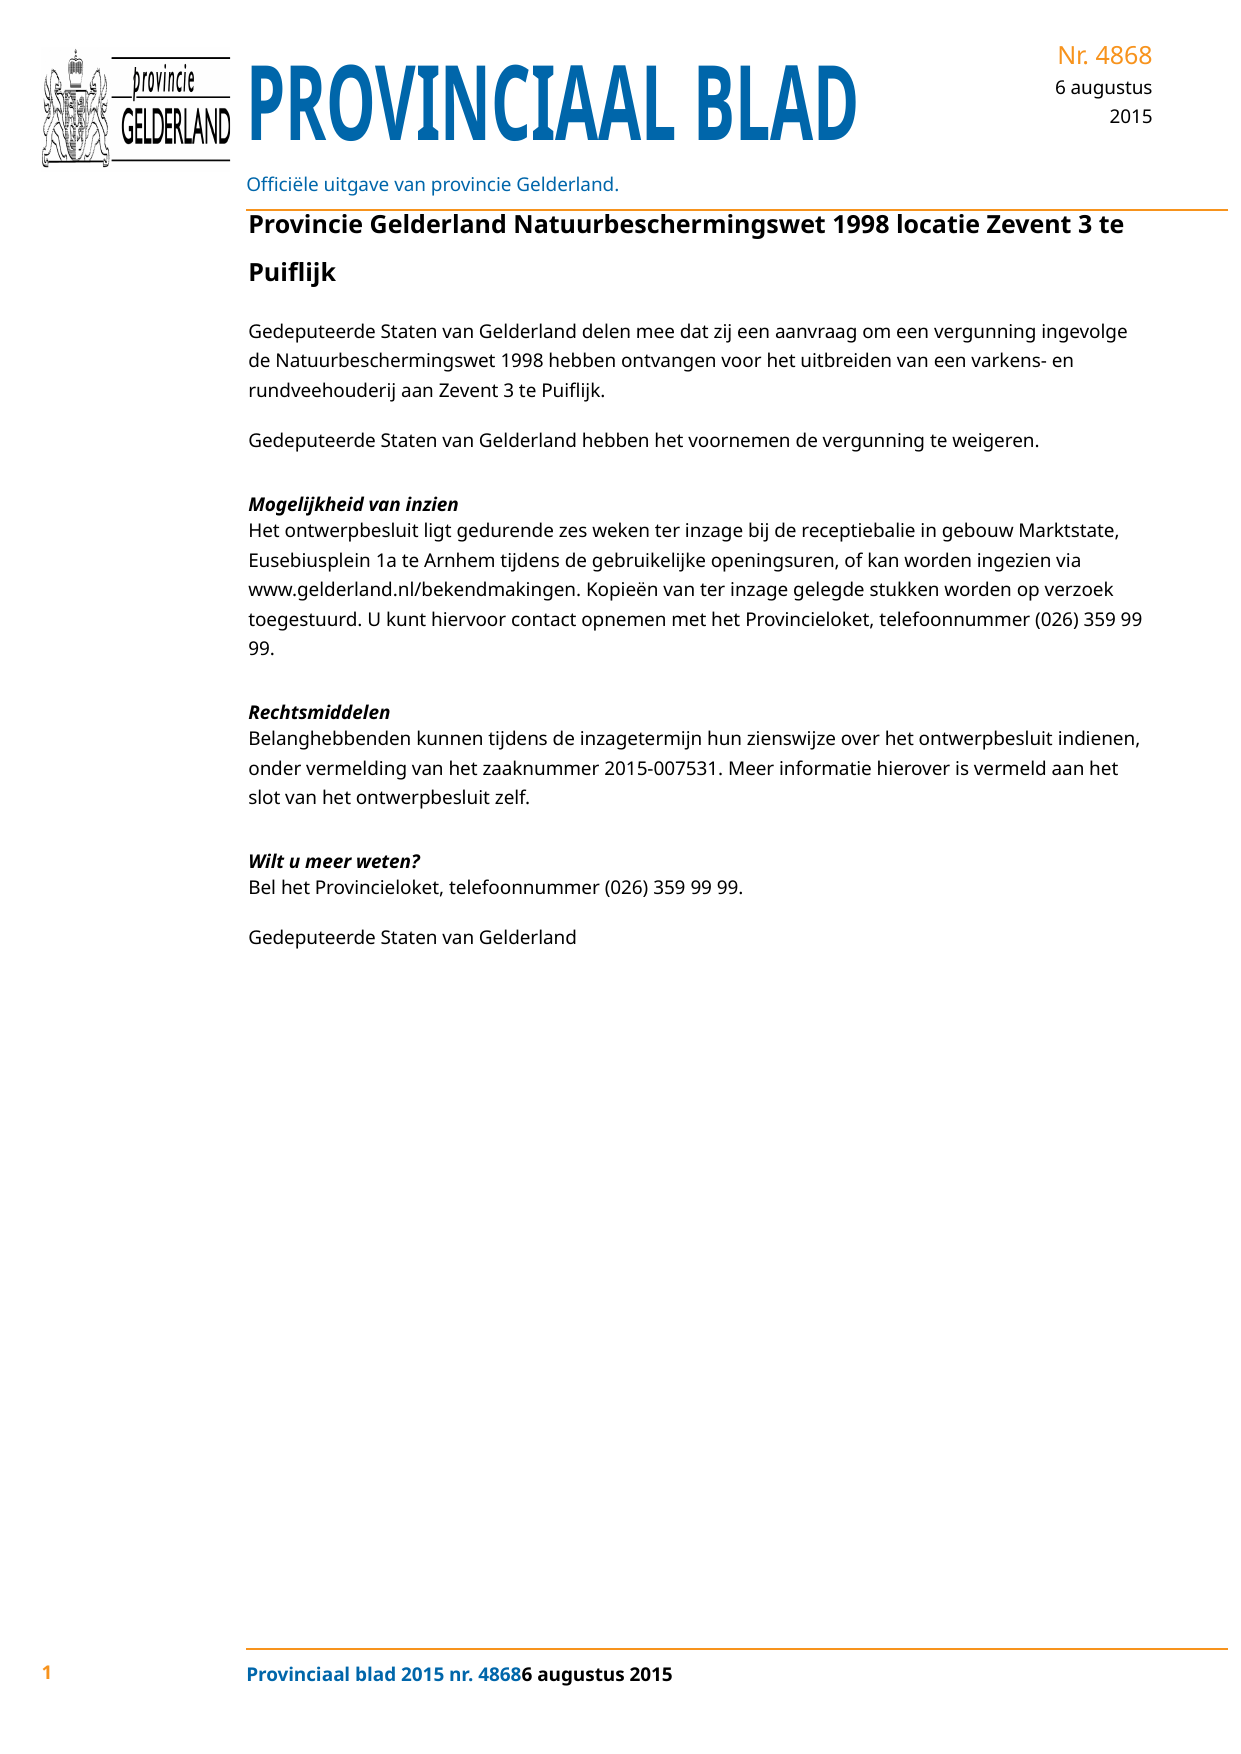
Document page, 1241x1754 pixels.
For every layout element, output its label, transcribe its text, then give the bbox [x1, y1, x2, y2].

text Mogelijkheid van inzien [248, 491, 1152, 517]
text Provincie Gelderland Natuurbeschermingswet 1998 locatie Zevent 3 te Puiflijk [248, 211, 1152, 288]
picture [41, 47, 231, 172]
text Gedeputeerde Staten van Gelderland [248, 924, 1152, 950]
text Gedeputeerde Staten van Gelderland delen mee dat zij een aanvraag om een vergunning ingevolge de Natuurbeschermingswet 1998 hebben ontvangen voor het uitbreiden van een varkens- en rundveehouderij aan Zevent 3 te Puiflijk. [248, 318, 1152, 403]
text Wilt u meer weten? [248, 848, 1152, 874]
text Rechtsmiddelen [248, 699, 1152, 725]
text Gedeputeerde Staten van Gelderland hebben het voornemen de vergunning te weigeren. [248, 427, 1152, 453]
text Bel het Provincieloket, telefoonnummer (026) 359 99 99. [248, 874, 1152, 900]
text Belanghebbenden kunnen tijdens de inzagetermijn hun zienswijze over het ontwerpbesluit indienen, onder vermelding van het zaaknummer 2015-007531. Meer informatie hierover is vermeld aan het slot van het ontwerpbesluit zelf. [248, 725, 1152, 810]
text Het ontwerpbesluit ligt gedurende zes weken ter inzage bij de receptiebalie in gebouw Marktstate, Eusebiusplein 1a te Arnhem tijdens de gebruikelijke openingsuren, of kan worden ingezien via www.gelderland.nl/bekendmakingen. Kopieën van ter inzage gelegde stukken worden op verzoek toegestuurd. U kunt hiervoor contact opnemen met het Provincieloket, telefoonnummer (026) 359 99 99. [248, 517, 1152, 661]
